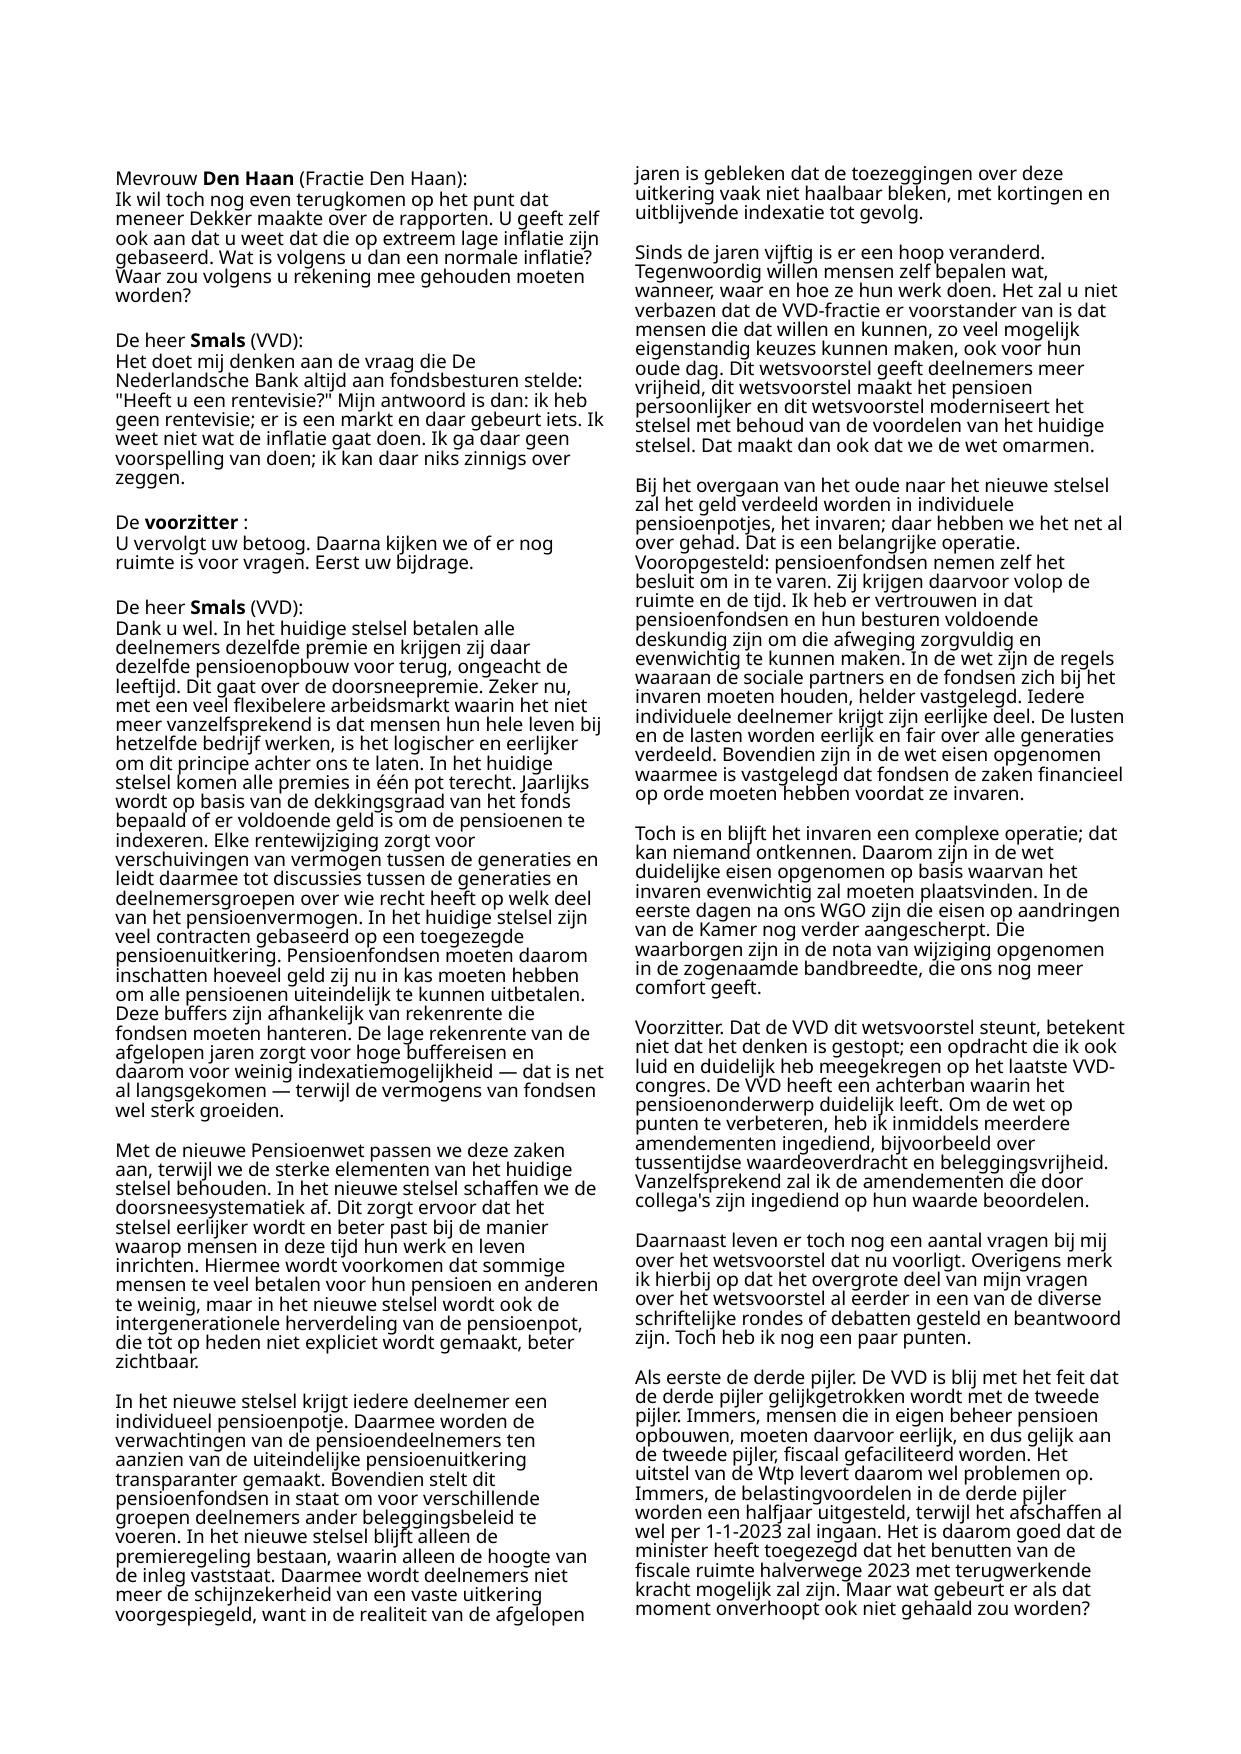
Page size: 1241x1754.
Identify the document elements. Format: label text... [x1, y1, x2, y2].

text Sinds de jaren vijftig is er een hoop veranderd. Tegenwoordig willen mensen zelf bepalen wat, wanneer, waar en hoe ze hun werk doen. Het zal u niet verbazen dat de VVD-fractie er voorstander van is dat mensen die dat willen en kunnen, zo veel mogelijk eigenstandig keuzes kunnen maken, ook voor hun oude dag. Dit wetsvoorstel geeft deelnemers meer vrijheid, dit wetsvoorstel maakt het pensioen persoonlijker en dit wetsvoorstel moderniseert het stelsel met behoud van de voordelen van het huidige stelsel. Dat maakt dan ook dat we de wet omarmen. [635, 244, 1125, 456]
text De voorzitter : [115, 509, 605, 535]
text Daarnaast leven er toch nog een aantal vragen bij mij over het wetsvoorstel dat nu voorligt. Overigens merk ik hierbij op dat het overgrote deel van mijn vragen over het wetsvoorstel al eerder in een van de diverse schriftelijke rondes of debatten gesteld en beantwoord zijn. Toch heb ik nog een paar punten. [635, 1232, 1125, 1348]
text Bij het overgaan van het oude naar het nieuwe stelsel zal het geld verdeeld worden in individuele pensioenpotjes, het invaren; daar hebben we het net al over gehad. Dat is een belangrijke operatie. Vooropgesteld: pensioenfondsen nemen zelf het besluit om in te varen. Zij krijgen daarvoor volop de ruimte en de tijd. Ik heb er vertrouwen in dat pensioenfondsen en hun besturen voldoende deskundig zijn om die afweging zorgvuldig en evenwichtig te kunnen maken. In de wet zijn de regels waaraan de sociale partners en de fondsen zich bij het invaren moeten houden, helder vastgelegd. Iedere individuele deelnemer krijgt zijn eerlijke deel. De lusten en de lasten worden eerlijk en fair over alle generaties verdeeld. Bovendien zijn in de wet eisen opgenomen waarmee is vastgelegd dat fondsen de zaken financieel op orde moeten hebben voordat ze invaren. [635, 477, 1125, 804]
text Met de nieuwe Pensioenwet passen we deze zaken aan, terwijl we de sterke elementen van het huidige stelsel behouden. In het nieuwe stelsel schaffen we de doorsneesystematiek af. Dit zorgt ervoor dat het stelsel eerlijker wordt en beter past bij de manier waarop mensen in deze tijd hun werk en leven inrichten. Hiermee wordt voorkomen dat sommige mensen te veel betalen voor hun pensioen en anderen te weinig, maar in het nieuwe stelsel wordt ook de intergenerationele herverdeling van de pensioenpot, die tot op heden niet expliciet wordt gemaakt, beter zichtbaar. [115, 1142, 605, 1373]
text Toch is en blijft het invaren een complexe operatie; dat kan niemand ontkennen. Daarom zijn in de wet duidelijke eisen opgenomen op basis waarvan het invaren evenwichtig zal moeten plaatsvinden. In de eerste dagen na ons WGO zijn die eisen op aandringen van de Kamer nog verder aangescherpt. Die waarborgen zijn in de nota van wijziging opgenomen in de zogenaamde bandbreedte, die ons nog meer comfort geeft. [635, 825, 1125, 998]
text Mevrouw Den Haan (Fractie Den Haan): [115, 165, 605, 191]
text jaren is gebleken dat de toezeggingen over deze uitkering vaak niet haalbaar bleken, met kortingen en uitblijvende indexatie tot gevolg. [635, 165, 1125, 223]
text Voorzitter. Dat de VVD dit wetsvoorstel steunt, betekent niet dat het denken is gestopt; een opdracht die ik ook luid en duidelijk heb meegekregen op het laatste VVD-congres. De VVD heeft een achterban waarin het pensioenonderwerp duidelijk leeft. Om de wet op punten te verbeteren, heb ik inmiddels meerdere amendementen ingediend, bijvoorbeeld over tussentijdse waardeoverdracht en beleggingsvrijheid. Vanzelfsprekend zal ik de amendementen die door collega's zijn ingediend op hun waarde beoordelen. [635, 1019, 1125, 1212]
text De heer Smals (VVD): [115, 594, 605, 620]
text Ik wil toch nog even terugkomen op het punt dat meneer Dekker maakte over de rapporten. U geeft zelf ook aan dat u weet dat die op extreem lage inflatie zijn gebaseerd. Wat is volgens u dan een normale inflatie? Waar zou volgens u rekening mee gehouden moeten worden? [115, 191, 605, 307]
text Dank u wel. In het huidige stelsel betalen alle deelnemers dezelfde premie en krijgen zij daar dezelfde pensioenopbouw voor terug, ongeacht de leeftijd. Dit gaat over de doorsneepremie. Zeker nu, met een veel flexibelere arbeidsmarkt waarin het niet meer vanzelfsprekend is dat mensen hun hele leven bij hetzelfde bedrijf werken, is het logischer en eerlijker om dit principe achter ons te laten. In het huidige stelsel komen alle premies in één pot terecht. Jaarlijks wordt op basis van de dekkingsgraad van het fonds bepaald of er voldoende geld is om de pensioenen te indexeren. Elke rentewijziging zorgt voor verschuivingen van vermogen tussen de generaties en leidt daarmee tot discussies tussen de generaties en deelnemersgroepen over wie recht heeft op welk deel van het pensioenvermogen. In het huidige stelsel zijn veel contracten gebaseerd op een toegezegde pensioenuitkering. Pensioenfondsen moeten daarom inschatten hoeveel geld zij nu in kas moeten hebben om alle pensioenen uiteindelijk te kunnen uitbetalen. Deze buffers zijn afhankelijk van rekenrente die fondsen moeten hanteren. De lage rekenrente van de afgelopen jaren zorgt voor hoge buffereisen en daarom voor weinig indexatiemogelijkheid — dat is net al langsgekomen — terwijl de vermogens van fondsen wel sterk groeiden. [115, 620, 605, 1121]
text In het nieuwe stelsel krijgt iedere deelnemer een individueel pensioenpotje. Daarmee worden de verwachtingen van de pensioendeelnemers ten aanzien van de uiteindelijke pensioenuitkering transparanter gemaakt. Bovendien stelt dit pensioenfondsen in staat om voor verschillende groepen deelnemers ander beleggingsbeleid te voeren. In het nieuwe stelsel blijft alleen de premieregeling bestaan, waarin alleen de hoogte van de inleg vaststaat. Daarmee wordt deelnemers niet meer de schijnzekerheid van een vaste uitkering voorgespiegeld, want in de realiteit van de afgelopen [115, 1393, 605, 1625]
text Als eerste de derde pijler. De VVD is blij met het feit dat de derde pijler gelijkgetrokken wordt met de tweede pijler. Immers, mensen die in eigen beheer pensioen opbouwen, moeten daarvoor eerlijk, en dus gelijk aan de tweede pijler, fiscaal gefaciliteerd worden. Het uitstel van de Wtp levert daarom wel problemen op. Immers, de belastingvoordelen in de derde pijler worden een halfjaar uitgesteld, terwijl het afschaffen al wel per 1-1-2023 zal ingaan. Het is daarom goed dat de minister heeft toegezegd dat het benutten van de fiscale ruimte halverwege 2023 met terugwerkende kracht mogelijk zal zijn. Maar wat gebeurt er als dat moment onverhoopt ook niet gehaald zou worden? [635, 1369, 1125, 1619]
text De heer Smals (VVD): [115, 327, 605, 353]
text U vervolgt uw betoog. Daarna kijken we of er nog ruimte is voor vragen. Eerst uw bijdrage. [115, 535, 605, 573]
text Het doet mij denken aan de vraag die De Nederlandsche Bank altijd aan fondsbesturen stelde: "Heeft u een rentevisie?" Mijn antwoord is dan: ik heb geen rentevisie; er is een markt en daar gebeurt iets. Ik weet niet wat de inflatie gaat doen. Ik ga daar geen voorspelling van doen; ik kan daar niks zinnigs over zeggen. [115, 353, 605, 488]
